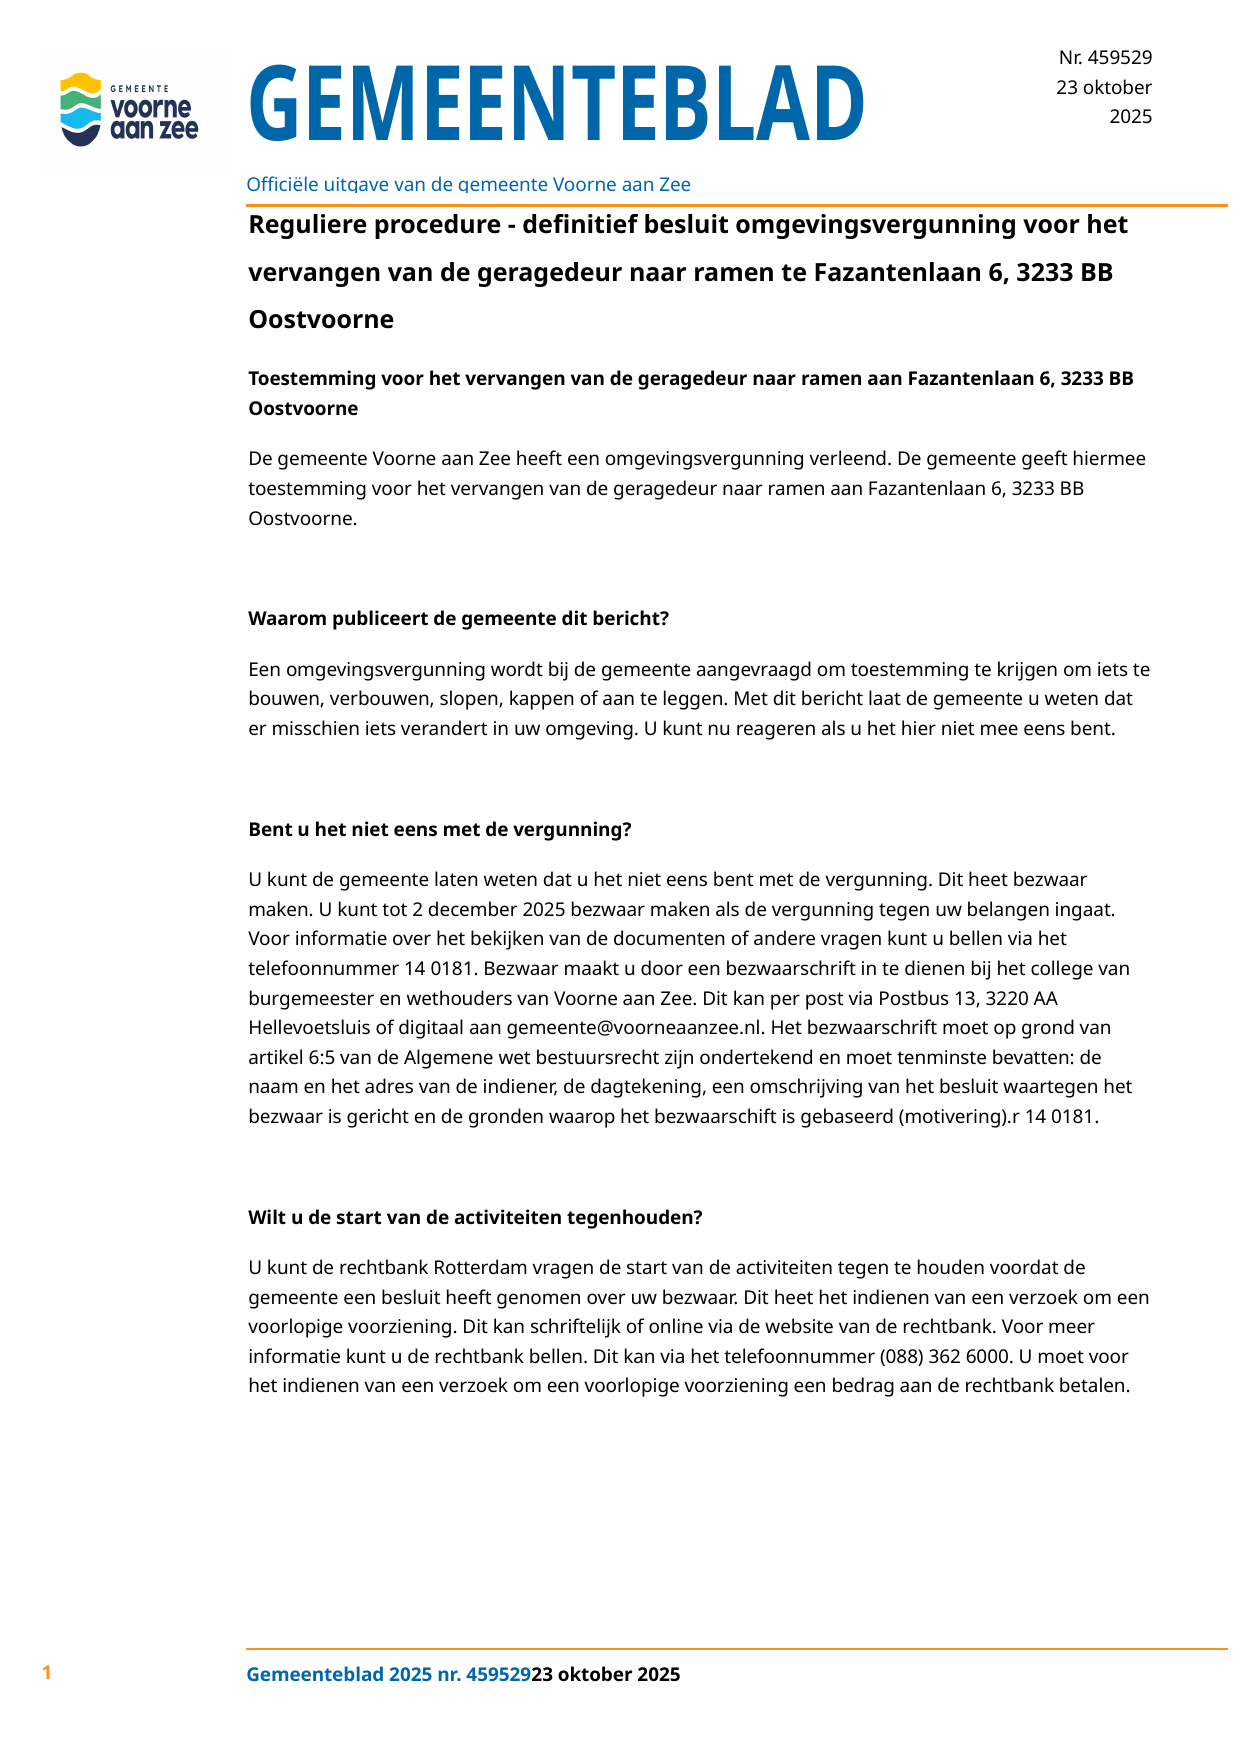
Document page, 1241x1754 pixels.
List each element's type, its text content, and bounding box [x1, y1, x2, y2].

text Een omgevingsvergunning wordt bij de gemeente aangevraagd om toestemming te krijgen om iets te bouwen, verbouwen, slopen, kappen of aan te leggen. Met dit bericht laat de gemeente u weten dat er misschien iets verandert in uw omgeving. U kunt nu reageren als u het hier niet mee eens bent. [248, 656, 1152, 741]
text Reguliere procedure - definitief besluit omgevingsvergunning voor het vervangen van de geragedeur naar ramen te Fazantenlaan 6, 3233 BB Oostvoorne [248, 207, 1152, 336]
text Toestemming voor het vervangen van de geragedeur naar ramen aan Fazantenlaan 6, 3233 BB Oostvoorne [248, 366, 1152, 421]
text Waarom publiceert de gemeente dit bericht? [248, 606, 1152, 631]
text Bent u het niet eens met de vergunning? [248, 816, 1152, 842]
text U kunt de rechtbank Rotterdam vragen de start van de activiteiten tegen te houden voordat de gemeente een besluit heeft genomen over uw bezwaar. Dit heet het indienen van een verzoek om een voorlopige voorziening. Dit kan schriftelijk of online via de website van de rechtbank. Voor meer informatie kunt u de rechtbank bellen. Dit kan via het telefoonnummer (088) 362 6000. U moet voor het indienen van een verzoek om een voorlopige voorziening een bedrag aan de rechtbank betalen. [248, 1254, 1152, 1398]
text Wilt u de start van de activiteiten tegenhouden? [248, 1204, 1152, 1229]
text De gemeente Voorne aan Zee heeft een omgevingsvergunning verleend. De gemeente geeft hiermee toestemming voor het vervangen van de geragedeur naar ramen aan Fazantenlaan 6, 3233 BB Oostvoorne. [248, 446, 1152, 530]
text U kunt de gemeente laten weten dat u het niet eens bent met de vergunning. Dit heet bezwaar maken. U kunt tot 2 december 2025 bezwaar maken als de vergunning tegen uw belangen ingaat. Voor informatie over het bekijken van de documenten of andere vragen kunt u bellen via het telefoonnummer 14 0181. Bezwaar maakt u door een bezwaarschrift in te dienen bij het college van burgemeester en wethouders van Voorne aan Zee. Dit kan per post via Postbus 13, 3220 AA Hellevoetsluis of digitaal aan gemeente@voorneaanzee.nl. Het bezwaarschrift moet op grond van artikel 6:5 van de Algemene wet bestuursrecht zijn ondertekend en moet tenminste bevatten: de naam en het adres van de indiener, de dagtekening, een omschrijving van het besluit waartegen het bezwaar is gericht en de gronden waarop het bezwaarschift is gebaseerd (motivering).r 14 0181. [248, 866, 1152, 1129]
picture [41, 47, 231, 172]
